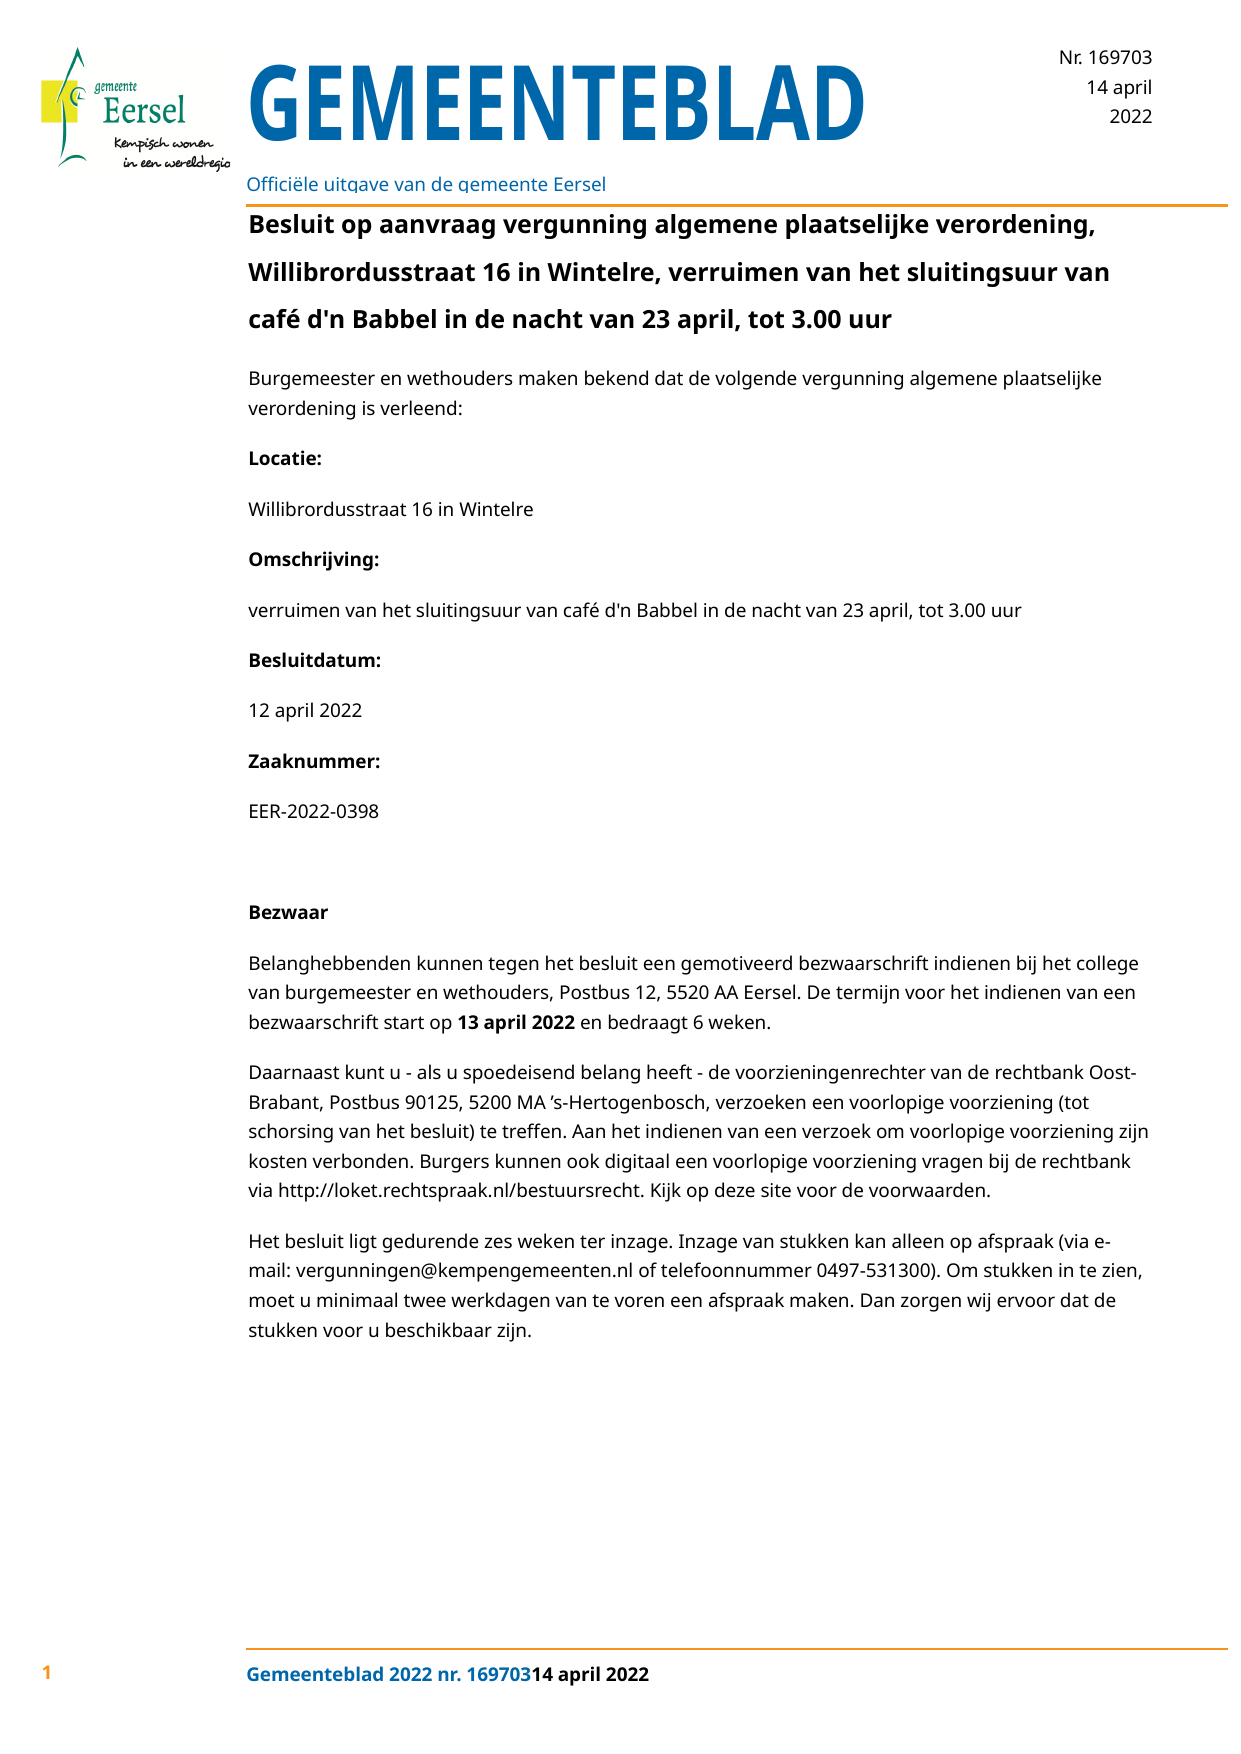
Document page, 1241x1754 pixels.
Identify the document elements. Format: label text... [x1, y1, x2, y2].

text Locatie: [248, 446, 1152, 471]
text Daarnaast kunt u - als u spoedeisend belang heeft - de voorzieningenrechter van de rechtbank Oost-Brabant, Postbus 90125, 5200 MA ’s-Hertogenbosch, verzoeken een voorlopige voorziening (tot schorsing van het besluit) te treffen. Aan het indienen van een verzoek om voorlopige voorziening zijn kosten verbonden. Burgers kunnen ook digitaal een voorlopige voorziening vragen bij de rechtbank via http://loket.rechtspraak.nl/bestuursrecht. Kijk op deze site voor de voorwaarden. [248, 1059, 1152, 1203]
text Zaaknummer: [248, 748, 1152, 774]
text Besluit op aanvraag vergunning algemene plaatselijke verordening, Willibrordusstraat 16 in Wintelre, verruimen van het sluitingsuur van café d'n Babbel in de nacht van 23 april, tot 3.00 uur [248, 207, 1152, 336]
picture [41, 47, 231, 172]
text Belanghebbenden kunnen tegen het besluit een gemotiveerd bezwaarschrift indienen bij het college van burgemeester en wethouders, Postbus 12, 5520 AA Eersel. De termijn voor het indienen van een bezwaarschrift start op 13 april 2022 en bedraagt 6 weken. [248, 950, 1152, 1034]
text Willibrordusstraat 16 in Wintelre [248, 496, 1152, 522]
text Het besluit ligt gedurende zes weken ter inzage. Inzage van stukken kan alleen op afspraak (via e-mail: vergunningen@kempengemeenten.nl of telefoonnummer 0497-531300). Om stukken in te zien, moet u minimaal twee werkdagen van te voren een afspraak maken. Dan zorgen wij ervoor dat de stukken voor u beschikbaar zijn. [248, 1228, 1152, 1342]
text Bezwaar [248, 899, 1152, 925]
text Burgemeester en wethouders maken bekend dat de volgende vergunning algemene plaatselijke verordening is verleend: [248, 366, 1152, 421]
text Omschrijving: [248, 546, 1152, 572]
text verruimen van het sluitingsuur van café d'n Babbel in de nacht van 23 april, tot 3.00 uur [248, 597, 1152, 622]
text Besluitdatum: [248, 647, 1152, 673]
text 12 april 2022 [248, 698, 1152, 723]
text EER-2022-0398 [248, 798, 1152, 824]
